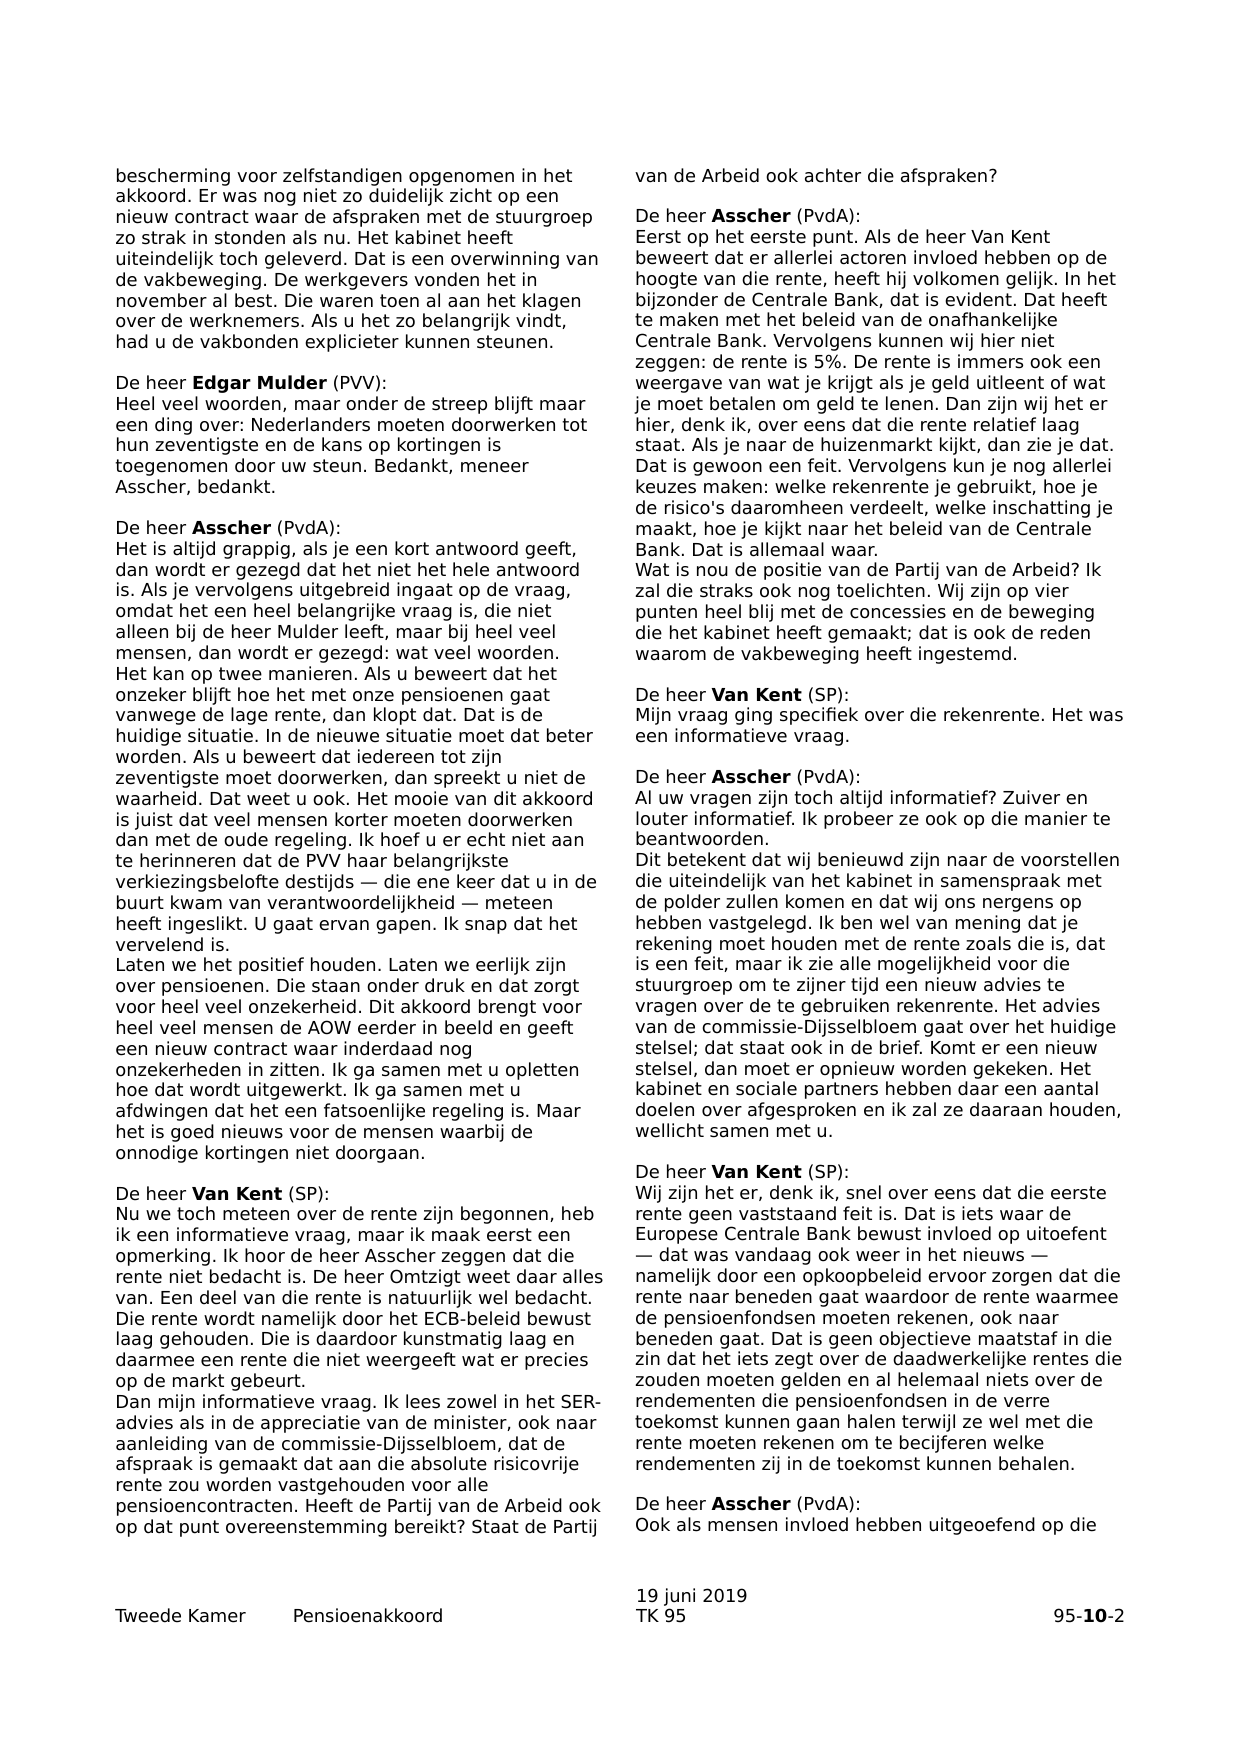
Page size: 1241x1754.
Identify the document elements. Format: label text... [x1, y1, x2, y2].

text Dan mijn informatieve vraag. Ik lees zowel in het SER-advies als in de appreciatie van de minister, ook naar aanleiding van de commissie-Dijsselbloem, dat de afspraak is gemaakt dat aan die absolute risicovrije rente zou worden vastgehouden voor alle pensioencontracten. Heeft de Partij van de Arbeid ook op dat punt overeenstemming bereikt? Staat de Partij [115, 1392, 605, 1537]
text De heer Van Kent (SP): [115, 1183, 605, 1204]
text Laten we het positief houden. Laten we eerlijk zijn over pensioenen. Die staan onder druk en dat zorgt voor heel veel onzekerheid. Dit akkoord brengt voor heel veel mensen de AOW eerder in beeld en geeft een nieuw contract waar inderdaad nog onzekerheden in zitten. Ik ga samen met u opletten hoe dat wordt uitgewerkt. Ik ga samen met u afdwingen dat het een fatsoenlijke regeling is. Maar het is goed nieuws voor de mensen waarbij de onnodige kortingen niet doorgaan. [115, 955, 605, 1163]
text van de Arbeid ook achter die afspraken? [635, 165, 1125, 186]
text Heel veel woorden, maar onder de streep blijft maar een ding over: Nederlanders moeten doorwerken tot hun zeventigste en de kans op kortingen is toegenomen door uw steun. Bedankt, meneer Asscher, bedankt. [115, 393, 605, 498]
text Dit betekent dat wij benieuwd zijn naar de voorstellen die uiteindelijk van het kabinet in samenspraak met de polder zullen komen en dat wij ons nergens op hebben vastgelegd. Ik ben wel van mening dat je rekening moet houden met de rente zoals die is, dat is een feit, maar ik zie alle mogelijkheid voor die stuurgroep om te zijner tijd een nieuw advies te vragen over de te gebruiken rekenrente. Het advies van de commissie-Dijsselbloem gaat over het huidige stelsel; dat staat ook in de brief. Komt er een nieuw stelsel, dan moet er opnieuw worden gekeken. Het kabinet en sociale partners hebben daar een aantal doelen over afgesproken en ik zal ze daaraan houden, wellicht samen met u. [635, 850, 1125, 1142]
text Wij zijn het er, denk ik, snel over eens dat die eerste rente geen vaststaand feit is. Dat is iets waar de Europese Centrale Bank bewust invloed op uitoefent — dat was vandaag ook weer in het nieuws — namelijk door een opkoopbeleid ervoor zorgen dat die rente naar beneden gaat waardoor de rente waarmee de pensioenfondsen moeten rekenen, ook naar beneden gaat. Dat is geen objectieve maatstaf in die zin dat het iets zegt over de daadwerkelijke rentes die zouden moeten gelden en al helemaal niets over de rendementen die pensioenfondsen in de verre toekomst kunnen gaan halen terwijl ze wel met die rente moeten rekenen om te becijferen welke rendementen zij in de toekomst kunnen behalen. [635, 1182, 1125, 1474]
text Ook als mensen invloed hebben uitgeoefend op die [635, 1515, 1125, 1536]
text De heer Van Kent (SP): [635, 684, 1125, 705]
text Mijn vraag ging specifiek over die rekenrente. Het was een informatieve vraag. [635, 705, 1125, 747]
text De heer Van Kent (SP): [635, 1162, 1125, 1182]
text De heer Asscher (PvdA): [635, 206, 1125, 227]
text De heer Asscher (PvdA): [635, 1494, 1125, 1515]
text Het kan op twee manieren. Als u beweert dat het onzeker blijft hoe het met onze pensioenen gaat vanwege de lage rente, dan klopt dat. Dat is de huidige situatie. In de nieuwe situatie moet dat beter worden. Als u beweert dat iedereen tot zijn zeventigste moet doorwerken, dan spreekt u niet de waarheid. Dat weet u ook. Het mooie van dit akkoord is juist dat veel mensen korter moeten doorwerken dan met de oude regeling. Ik hoef u er echt niet aan te herinneren dat de PVV haar belangrijkste verkiezingsbelofte destijds — die ene keer dat u in de buurt kwam van verantwoordelijkheid — meteen heeft ingeslikt. U gaat ervan gapen. Ik snap dat het vervelend is. [115, 663, 605, 955]
text De heer Edgar Mulder (PVV): [115, 373, 605, 393]
text Wat is nou de positie van de Partij van de Arbeid? Ik zal die straks ook nog toelichten. Wij zijn op vier punten heel blij met de concessies en de beweging die het kabinet heeft gemaakt; dat is ook de reden waarom de vakbeweging heeft ingestemd. [635, 560, 1125, 664]
text De heer Asscher (PvdA): [635, 767, 1125, 787]
text Het is altijd grappig, als je een kort antwoord geeft, dan wordt er gezegd dat het niet het hele antwoord is. Als je vervolgens uitgebreid ingaat op de vraag, omdat het een heel belangrijke vraag is, die niet alleen bij de heer Mulder leeft, maar bij heel veel mensen, dan wordt er gezegd: wat veel woorden. [115, 538, 605, 663]
text Eerst op het eerste punt. Als de heer Van Kent beweert dat er allerlei actoren invloed hebben op de hoogte van die rente, heeft hij volkomen gelijk. In het bijzonder de Centrale Bank, dat is evident. Dat heeft te maken met het beleid van de onafhankelijke Centrale Bank. Vervolgens kunnen wij hier niet zeggen: de rente is 5%. De rente is immers ook een weergave van wat je krijgt als je geld uitleent of wat je moet betalen om geld te lenen. Dan zijn wij het er hier, denk ik, over eens dat die rente relatief laag staat. Als je naar de huizenmarkt kijkt, dan zie je dat. Dat is gewoon een feit. Vervolgens kun je nog allerlei keuzes maken: welke rekenrente je gebruikt, hoe je de risico's daaromheen verdeelt, welke inschatting je maakt, hoe je kijkt naar het beleid van de Centrale Bank. Dat is allemaal waar. [635, 227, 1125, 560]
text Nu we toch meteen over de rente zijn begonnen, heb ik een informatieve vraag, maar ik maak eerst een opmerking. Ik hoor de heer Asscher zeggen dat die rente niet bedacht is. De heer Omtzigt weet daar alles van. Een deel van die rente is natuurlijk wel bedacht. Die rente wordt namelijk door het ECB-beleid bewust laag gehouden. Die is daardoor kunstmatig laag en daarmee een rente die niet weergeeft wat er precies op de markt gebeurt. [115, 1204, 605, 1392]
text De heer Asscher (PvdA): [115, 518, 605, 538]
text Al uw vragen zijn toch altijd informatief? Zuiver en louter informatief. Ik probeer ze ook op die manier te beantwoorden. [635, 787, 1125, 850]
text bescherming voor zelfstandigen opgenomen in het akkoord. Er was nog niet zo duidelijk zicht op een nieuw contract waar de afspraken met de stuurgroep zo strak in stonden als nu. Het kabinet heeft uiteindelijk toch geleverd. Dat is een overwinning van de vakbeweging. De werkgevers vonden het in november al best. Die waren toen al aan het klagen over de werknemers. Als u het zo belangrijk vindt, had u de vakbonden explicieter kunnen steunen. [115, 165, 605, 353]
